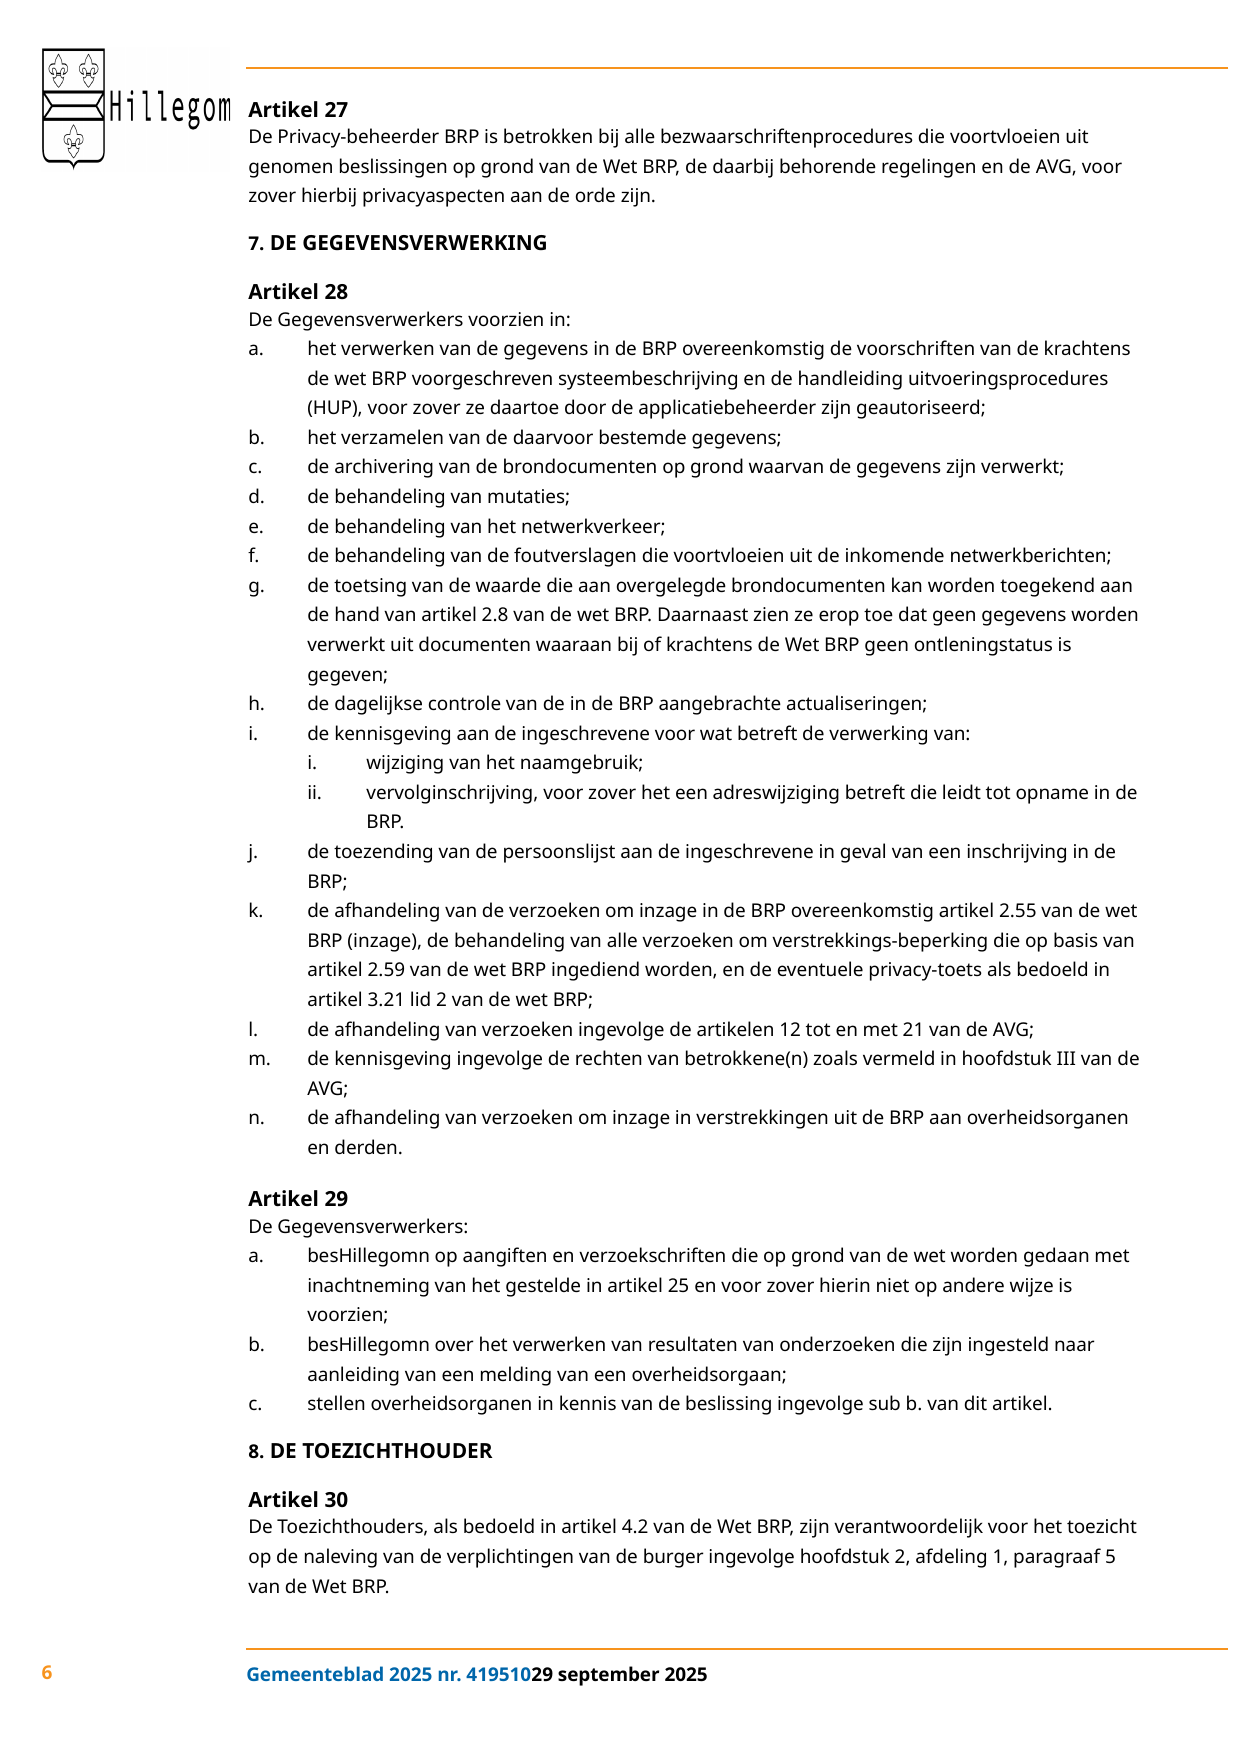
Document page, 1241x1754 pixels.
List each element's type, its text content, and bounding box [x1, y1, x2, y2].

text De Gegevensverwerkers voorzien in: [248, 306, 1152, 331]
list de kennisgeving aan de ingeschrevene voor wat betreft de verwerking van: [248, 720, 1152, 746]
picture [41, 47, 231, 172]
list wijziging van het naamgebruik; [307, 749, 1152, 775]
list stellen overheidsorganen in kennis van de beslissing ingevolge sub b. van dit artikel. [248, 1390, 1152, 1416]
text Artikel 27 [248, 95, 1152, 123]
list besHillegomn op aangiften en verzoekschriften die op grond van de wet worden gedaan met inachtneming van het gestelde in artikel 25 en voor zover hierin niet op andere wijze is voorzien; [248, 1242, 1152, 1327]
list de afhandeling van de verzoeken om inzage in de BRP overeenkomstig artikel 2.55 van de wet BRP (inzage), de behandeling van alle verzoeken om verstrekkings-beperking die op basis van artikel 2.59 van de wet BRP ingediend worden, en de eventuele privacy-toets als bedoeld in artikel 3.21 lid 2 van de wet BRP; [248, 897, 1152, 1012]
list de dagelijkse controle van de in de BRP aangebrachte actualiseringen; [248, 690, 1152, 716]
list de archivering van de brondocumenten op grond waarvan de gegevens zijn verwerkt; [248, 454, 1152, 479]
text 8. DE TOEZICHTHOUDER [248, 1436, 1152, 1464]
list de toezending van de persoonslijst aan de ingeschrevene in geval van een inschrijving in de BRP; [248, 838, 1152, 893]
list de behandeling van mutaties; [248, 483, 1152, 509]
text De Gegevensverwerkers: [248, 1213, 1152, 1239]
text Artikel 28 [248, 277, 1152, 306]
list besHillegomn over het verwerken van resultaten van onderzoeken die zijn ingesteld naar aanleiding van een melding van een overheidsorgaan; [248, 1331, 1152, 1387]
text Artikel 30 [248, 1485, 1152, 1514]
list de afhandeling van verzoeken ingevolge de artikelen 12 tot en met 21 van de AVG; [248, 1016, 1152, 1041]
list vervolginschrijving, voor zover het een adreswijziging betreft die leidt tot opname in de BRP. [307, 779, 1152, 834]
list het verzamelen van de daarvoor bestemde gegevens; [248, 424, 1152, 450]
text De Privacy-beheerder BRP is betrokken bij alle bezwaarschriftenprocedures die voortvloeien uit genomen beslissingen op grond van de Wet BRP, de daarbij behorende regelingen en de AVG, voor zover hierbij privacyaspecten aan de orde zijn. [248, 123, 1152, 208]
list de afhandeling van verzoeken om inzage in verstrekkingen uit de BRP aan overheidsorganen en derden. [248, 1104, 1152, 1160]
list de behandeling van de foutverslagen die voortvloeien uit de inkomende netwerkberichten; [248, 542, 1152, 568]
text Artikel 29 [248, 1184, 1152, 1213]
list de toetsing van de waarde die aan overgelegde brondocumenten kan worden toegekend aan de hand van artikel 2.8 van de wet BRP. Daarnaast zien ze erop toe dat geen gegevens worden verwerkt uit documenten waaraan bij of krachtens de Wet BRP geen ontleningstatus is gegeven; [248, 572, 1152, 686]
list het verwerken van de gegevens in de BRP overeenkomstig de voorschriften van de krachtens de wet BRP voorgeschreven systeembeschrijving en de handleiding uitvoeringsprocedures (HUP), voor zover ze daartoe door de applicatiebeheerder zijn geautoriseerd; [248, 335, 1152, 420]
text De Toezichthouders, als bedoeld in artikel 4.2 van de Wet BRP, zijn verantwoordelijk voor het toezicht op de naleving van de verplichtingen van de burger ingevolge hoofdstuk 2, afdeling 1, paragraaf 5 van de Wet BRP. [248, 1514, 1152, 1599]
list de behandeling van het netwerkverkeer; [248, 513, 1152, 538]
list de kennisgeving ingevolge de rechten van betrokkene(n) zoals vermeld in hoofdstuk III van de AVG; [248, 1045, 1152, 1101]
text 7. DE GEGEVENSVERWERKING [248, 228, 1152, 256]
